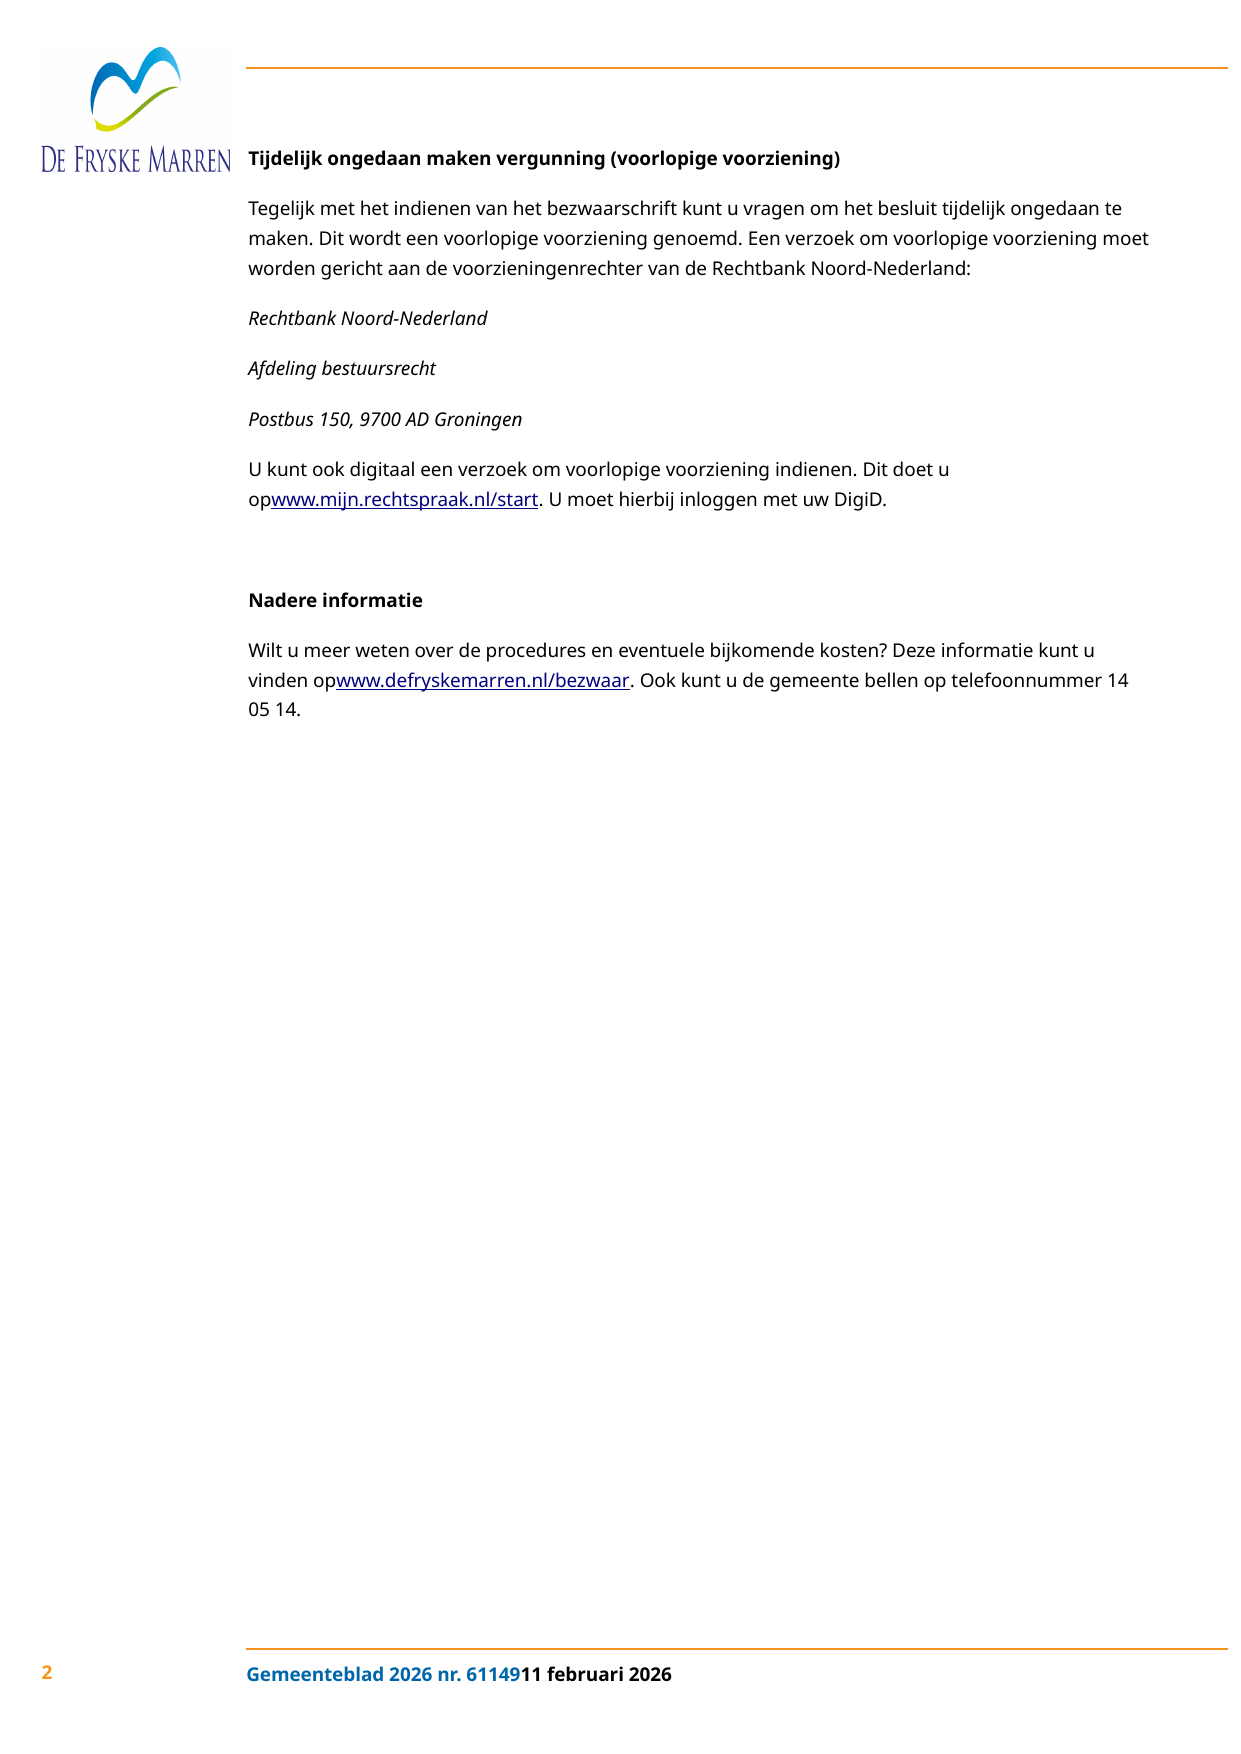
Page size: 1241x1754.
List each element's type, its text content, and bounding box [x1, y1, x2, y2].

text Rechtbank Noord-Nederland [248, 305, 1152, 331]
text Tijdelijk ongedaan maken vergunning (voorlopige voorziening) [248, 145, 1152, 171]
picture [41, 47, 231, 172]
text Nadere informatie [248, 587, 1152, 613]
text Wilt u meer weten over de procedures en eventuele bijkomende kosten? Deze informatie kunt u vinden opwww.defryskemarren.nl/bezwaar. Ook kunt u de gemeente bellen op telefoonnummer 14 05 14. [248, 637, 1152, 722]
text Tegelijk met het indienen van het bezwaarschrift kunt u vragen om het besluit tijdelijk ongedaan te maken. Dit wordt een voorlopige voorziening genoemd. Een verzoek om voorlopige voorziening moet worden gericht aan de voorzieningenrechter van de Rechtbank Noord-Nederland: [248, 196, 1152, 281]
text U kunt ook digitaal een verzoek om voorlopige voorziening indienen. Dit doet u opwww.mijn.rechtspraak.nl/start. U moet hierbij inloggen met uw DigiD. [248, 456, 1152, 512]
text Afdeling bestuursrecht [248, 356, 1152, 381]
text Postbus 150, 9700 AD Groningen [248, 406, 1152, 432]
